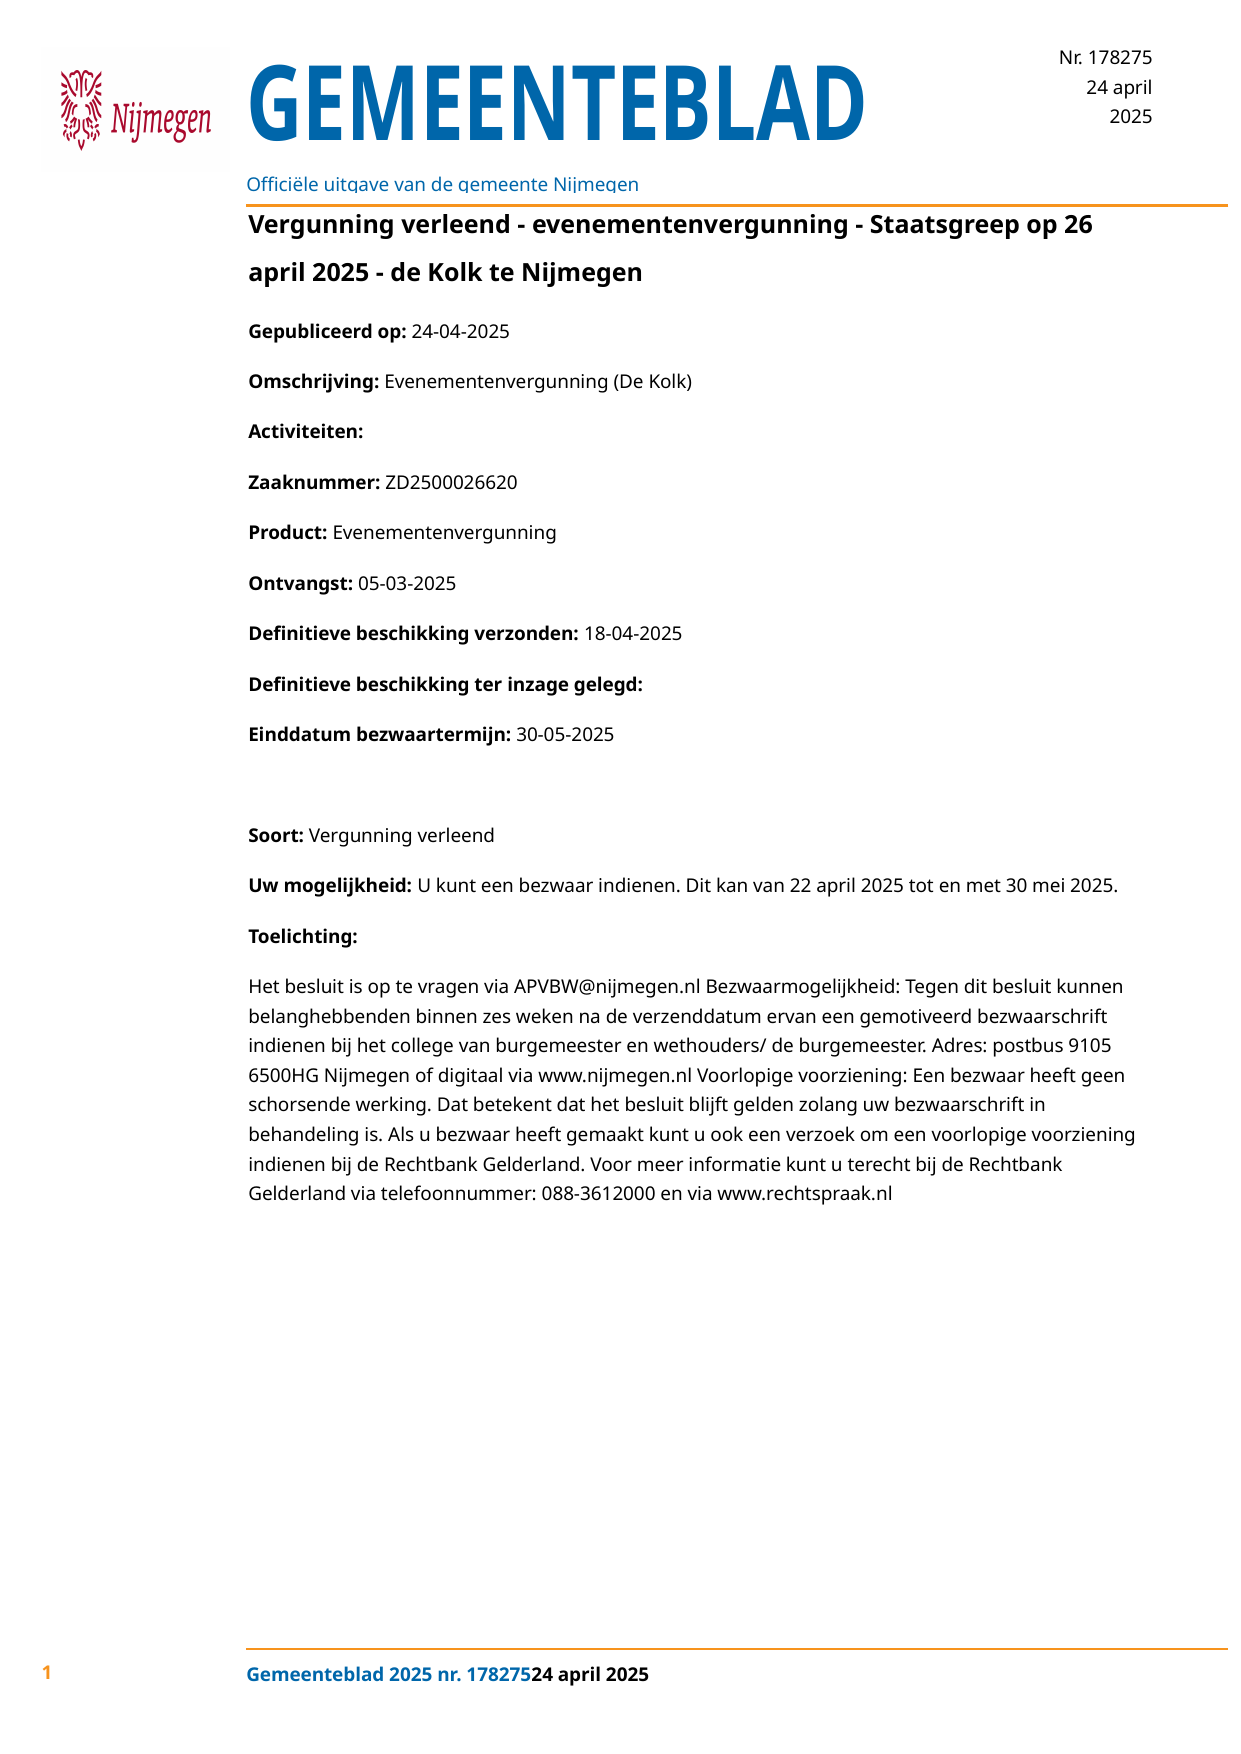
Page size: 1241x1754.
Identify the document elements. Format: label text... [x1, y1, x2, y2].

text Activiteiten: [248, 419, 1152, 444]
text Het besluit is op te vragen via APVBW@nijmegen.nl Bezwaarmogelijkheid: Tegen dit besluit kunnen belanghebbenden binnen zes weken na de verzenddatum ervan een gemotiveerd bezwaarschrift indienen bij het college van burgemeester en wethouders/ de burgemeester. Adres: postbus 9105 6500HG Nijmegen of digitaal via www.nijmegen.nl Voorlopige voorziening: Een bezwaar heeft geen schorsende werking. Dat betekent dat het besluit blijft gelden zolang uw bezwaarschrift in behandeling is. Als u bezwaar heeft gemaakt kunt u ook een verzoek om een voorlopige voorziening indienen bij de Rechtbank Gelderland. Voor meer informatie kunt u terecht bij de Rechtbank Gelderland via telefoonnummer: 088-3612000 en via www.rechtspraak.nl [248, 973, 1152, 1206]
text Zaaknummer: ZD2500026620 [248, 469, 1152, 495]
text Toelichting: [248, 923, 1152, 949]
text Soort: Vergunning verleend [248, 822, 1152, 848]
text Ontvangst: 05-03-2025 [248, 570, 1152, 596]
text Vergunning verleend - evenementenvergunning - Staatsgreep op 26 april 2025 - de Kolk te Nijmegen [248, 207, 1152, 288]
text Gepubliceerd op: 24-04-2025 [248, 318, 1152, 344]
picture [41, 47, 231, 172]
text Definitieve beschikking verzonden: 18-04-2025 [248, 620, 1152, 646]
text Definitieve beschikking ter inzage gelegd: [248, 671, 1152, 697]
text Product: Evenementenvergunning [248, 519, 1152, 545]
text Uw mogelijkheid: U kunt een bezwaar indienen. Dit kan van 22 april 2025 tot en met 30 mei 2025. [248, 872, 1152, 898]
text Omschrijving: Evenementenvergunning (De Kolk) [248, 368, 1152, 394]
text Einddatum bezwaartermijn: 30-05-2025 [248, 721, 1152, 747]
